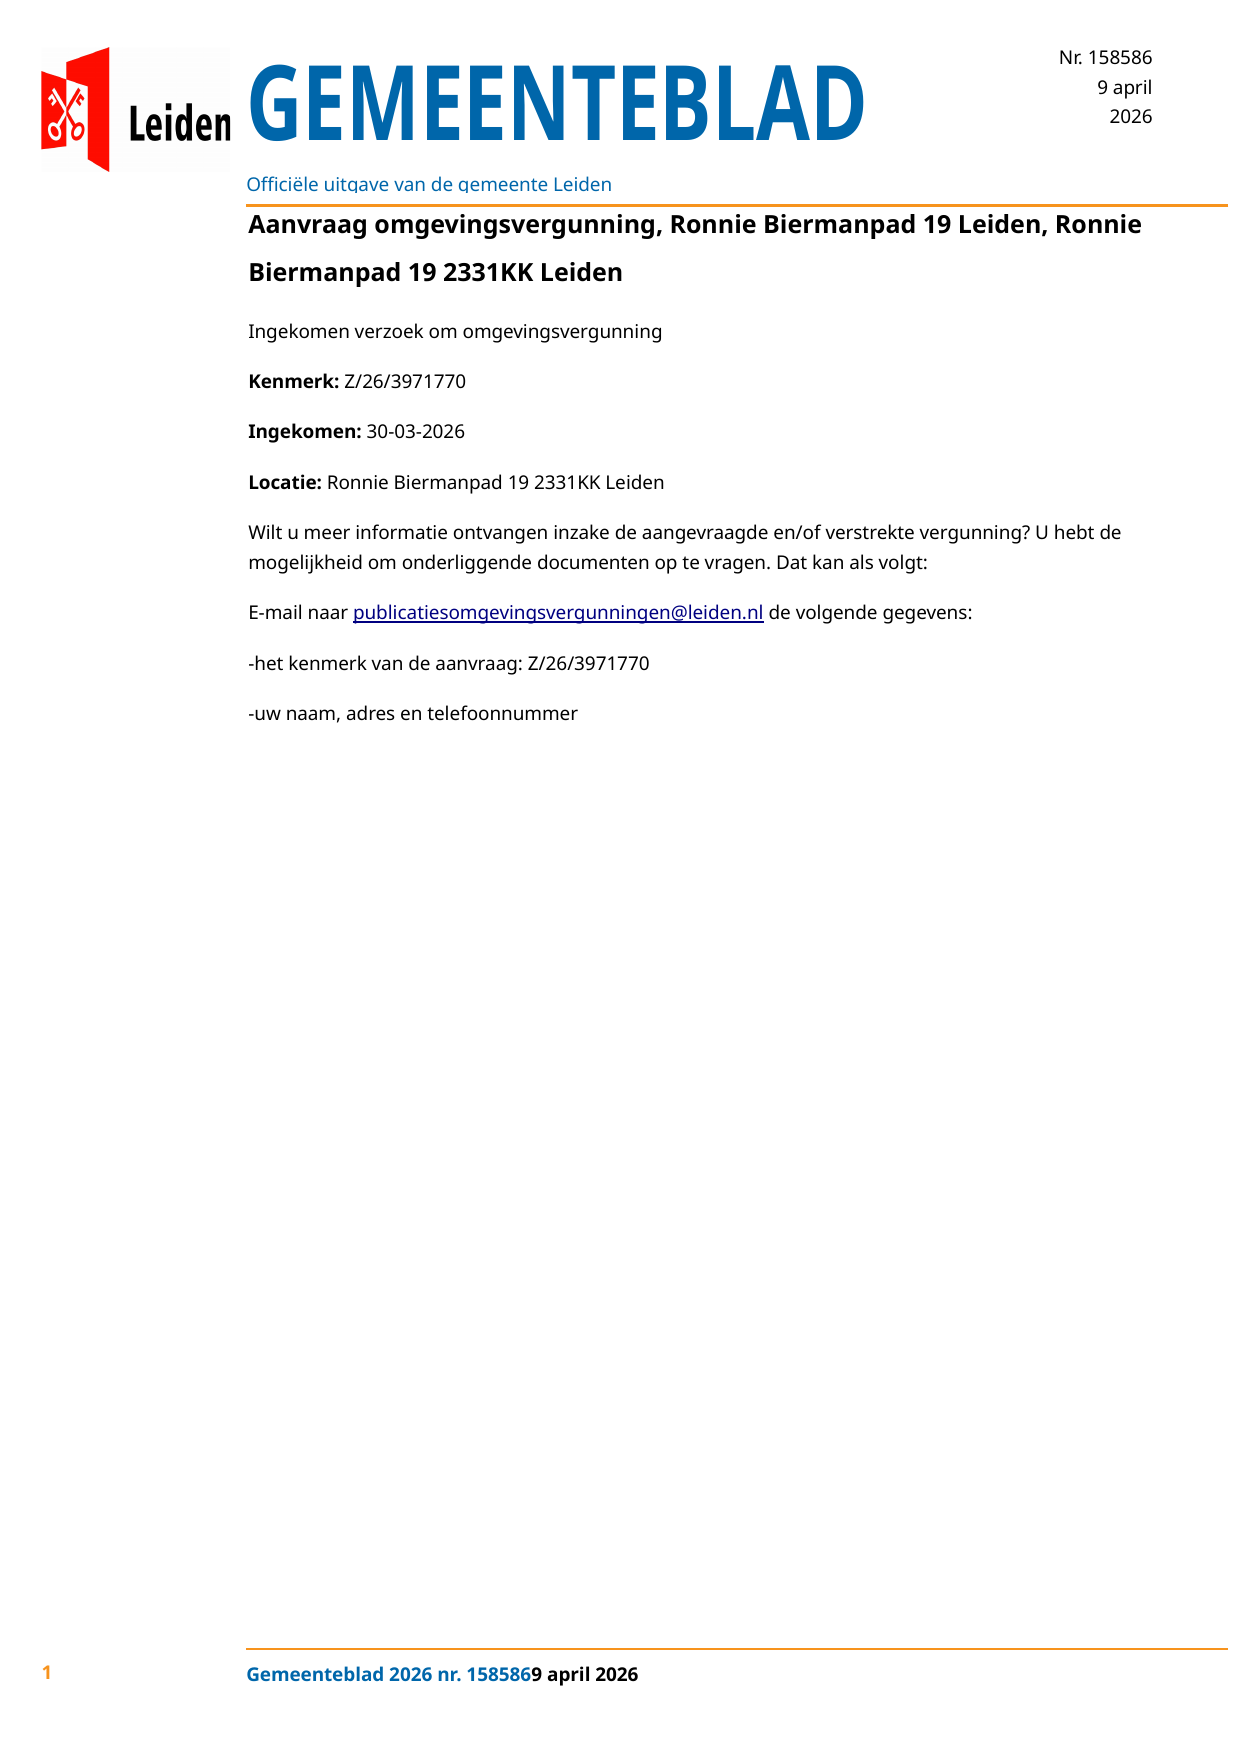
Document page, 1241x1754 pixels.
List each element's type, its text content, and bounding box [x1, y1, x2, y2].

text Locatie: Ronnie Biermanpad 19 2331KK Leiden [248, 469, 1152, 495]
text Wilt u meer informatie ontvangen inzake de aangevraagde en/of verstrekte vergunning? U hebt de mogelijkheid om onderliggende documenten op te vragen. Dat kan als volgt: [248, 519, 1152, 575]
text Ingekomen verzoek om omgevingsvergunning [248, 318, 1152, 344]
text E-mail naar publicatiesomgevingsvergunningen@leiden.nl de volgende gegevens: [248, 599, 1152, 625]
text Ingekomen: 30-03-2026 [248, 419, 1152, 444]
picture [41, 47, 231, 172]
text Aanvraag omgevingsvergunning, Ronnie Biermanpad 19 Leiden, Ronnie Biermanpad 19 2331KK Leiden [248, 207, 1152, 288]
text -uw naam, adres en telefoonnummer [248, 700, 1152, 726]
text -het kenmerk van de aanvraag: Z/26/3971770 [248, 650, 1152, 676]
text Kenmerk: Z/26/3971770 [248, 368, 1152, 394]
